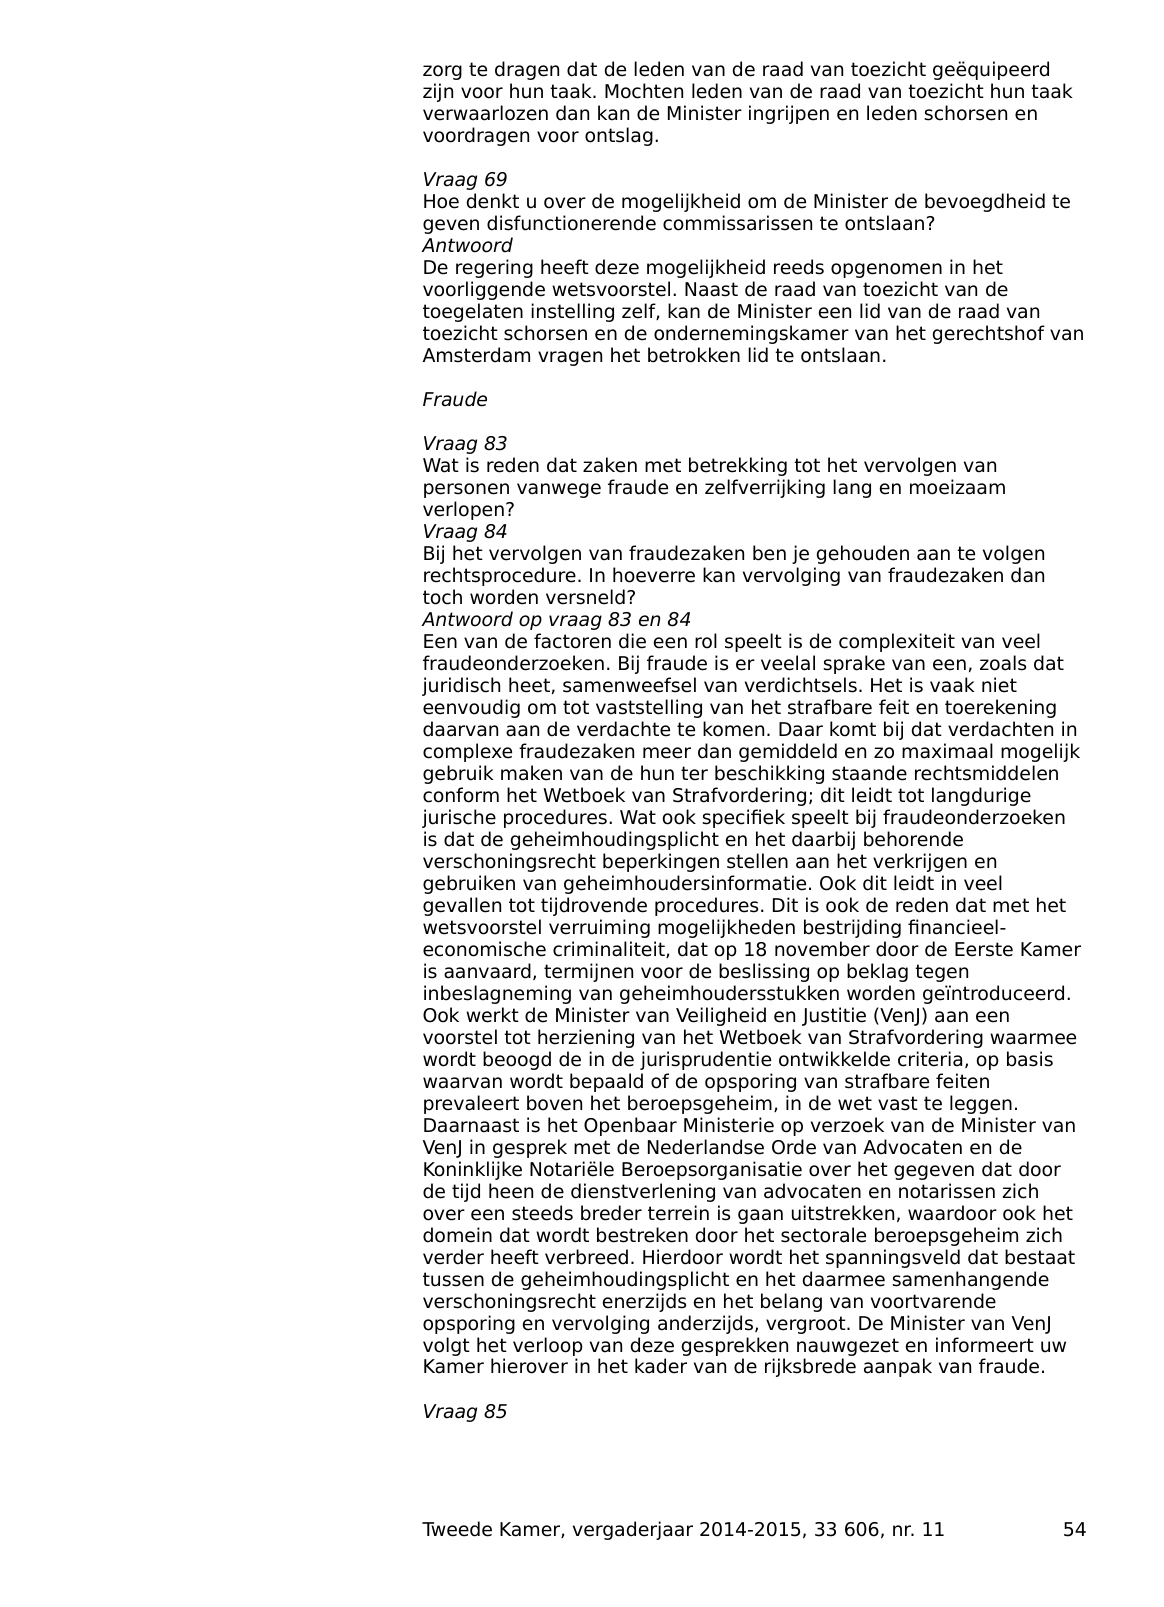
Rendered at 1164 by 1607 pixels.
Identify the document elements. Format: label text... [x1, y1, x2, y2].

text Vraag 69 [422, 169, 1087, 191]
text Antwoord op vraag 83 en 84 [422, 609, 1087, 631]
text Wat is reden dat zaken met betrekking tot het vervolgen van personen vanwege fraude en zelfverrijking lang en moeizaam verlopen? [422, 455, 1087, 521]
text zorg te dragen dat de leden van de raad van toezicht geëquipeerd zijn voor hun taak. Mochten leden van de raad van toezicht hun taak verwaarlozen dan kan de Minister ingrijpen en leden schorsen en voordragen voor ontslag. [422, 59, 1087, 147]
text Vraag 84 [422, 521, 1087, 543]
text Vraag 85 [422, 1401, 1087, 1423]
text Een van de factoren die een rol speelt is de complexiteit van veel fraudeonderzoeken. Bij fraude is er veelal sprake van een, zoals dat juridisch heet, samenweefsel van verdichtsels. Het is vaak niet eenvoudig om tot vaststelling van het strafbare feit en toerekening daarvan aan de verdachte te komen. Daar komt bij dat verdachten in complexe fraudezaken meer dan gemiddeld en zo maximaal mogelijk gebruik maken van de hun ter beschikking staande rechtsmiddelen conform het Wetboek van Strafvordering; dit leidt tot langdurige jurische procedures. Wat ook specifiek speelt bij fraudeonderzoeken is dat de geheimhoudingsplicht en het daarbij behorende verschoningsrecht beperkingen stellen aan het verkrijgen en gebruiken van geheimhoudersinformatie. Ook dit leidt in veel gevallen tot tijdrovende procedures. Dit is ook de reden dat met het wetsvoorstel verruiming mogelijkheden bestrijding financieel-economische criminaliteit, dat op 18 november door de Eerste Kamer is aanvaard, termijnen voor de beslissing op beklag tegen inbeslagneming van geheimhoudersstukken worden geïntroduceerd. Ook werkt de Minister van Veiligheid en Justitie (VenJ) aan een voorstel tot herziening van het Wetboek van Strafvordering waarmee wordt beoogd de in de jurisprudentie ontwikkelde criteria, op basis waarvan wordt bepaald of de opsporing van strafbare feiten prevaleert boven het beroepsgeheim, in de wet vast te leggen. Daarnaast is het Openbaar Ministerie op verzoek van de Minister van VenJ in gesprek met de Nederlandse Orde van Advocaten en de Koninklijke Notariële Beroepsorganisatie over het gegeven dat door de tijd heen de dienstverlening van advocaten en notarissen zich over een steeds breder terrein is gaan uitstrekken, waardoor ook het domein dat wordt bestreken door het sectorale beroepsgeheim zich verder heeft verbreed. Hierdoor wordt het spanningsveld dat bestaat tussen de geheimhoudingsplicht en het daarmee samenhangende verschoningsrecht enerzijds en het belang van voortvarende opsporing en vervolging anderzijds, vergroot. De Minister van VenJ volgt het verloop van deze gesprekken nauwgezet en informeert uw Kamer hierover in het kader van de rijksbrede aanpak van fraude. [422, 631, 1087, 1378]
text Antwoord [422, 235, 1087, 257]
text Hoe denkt u over de mogelijkheid om de Minister de bevoegdheid te geven disfunctionerende commissarissen te ontslaan? [422, 191, 1087, 235]
text De regering heeft deze mogelijkheid reeds opgenomen in het voorliggende wetsvoorstel. Naast de raad van toezicht van de toegelaten instelling zelf, kan de Minister een lid van de raad van toezicht schorsen en de ondernemingskamer van het gerechtshof van Amsterdam vragen het betrokken lid te ontslaan. [422, 257, 1087, 367]
text Bij het vervolgen van fraudezaken ben je gehouden aan te volgen rechtsprocedure. In hoeverre kan vervolging van fraudezaken dan toch worden versneld? [422, 543, 1087, 609]
subtitle Fraude [422, 389, 1087, 411]
text Vraag 83 [422, 433, 1087, 455]
